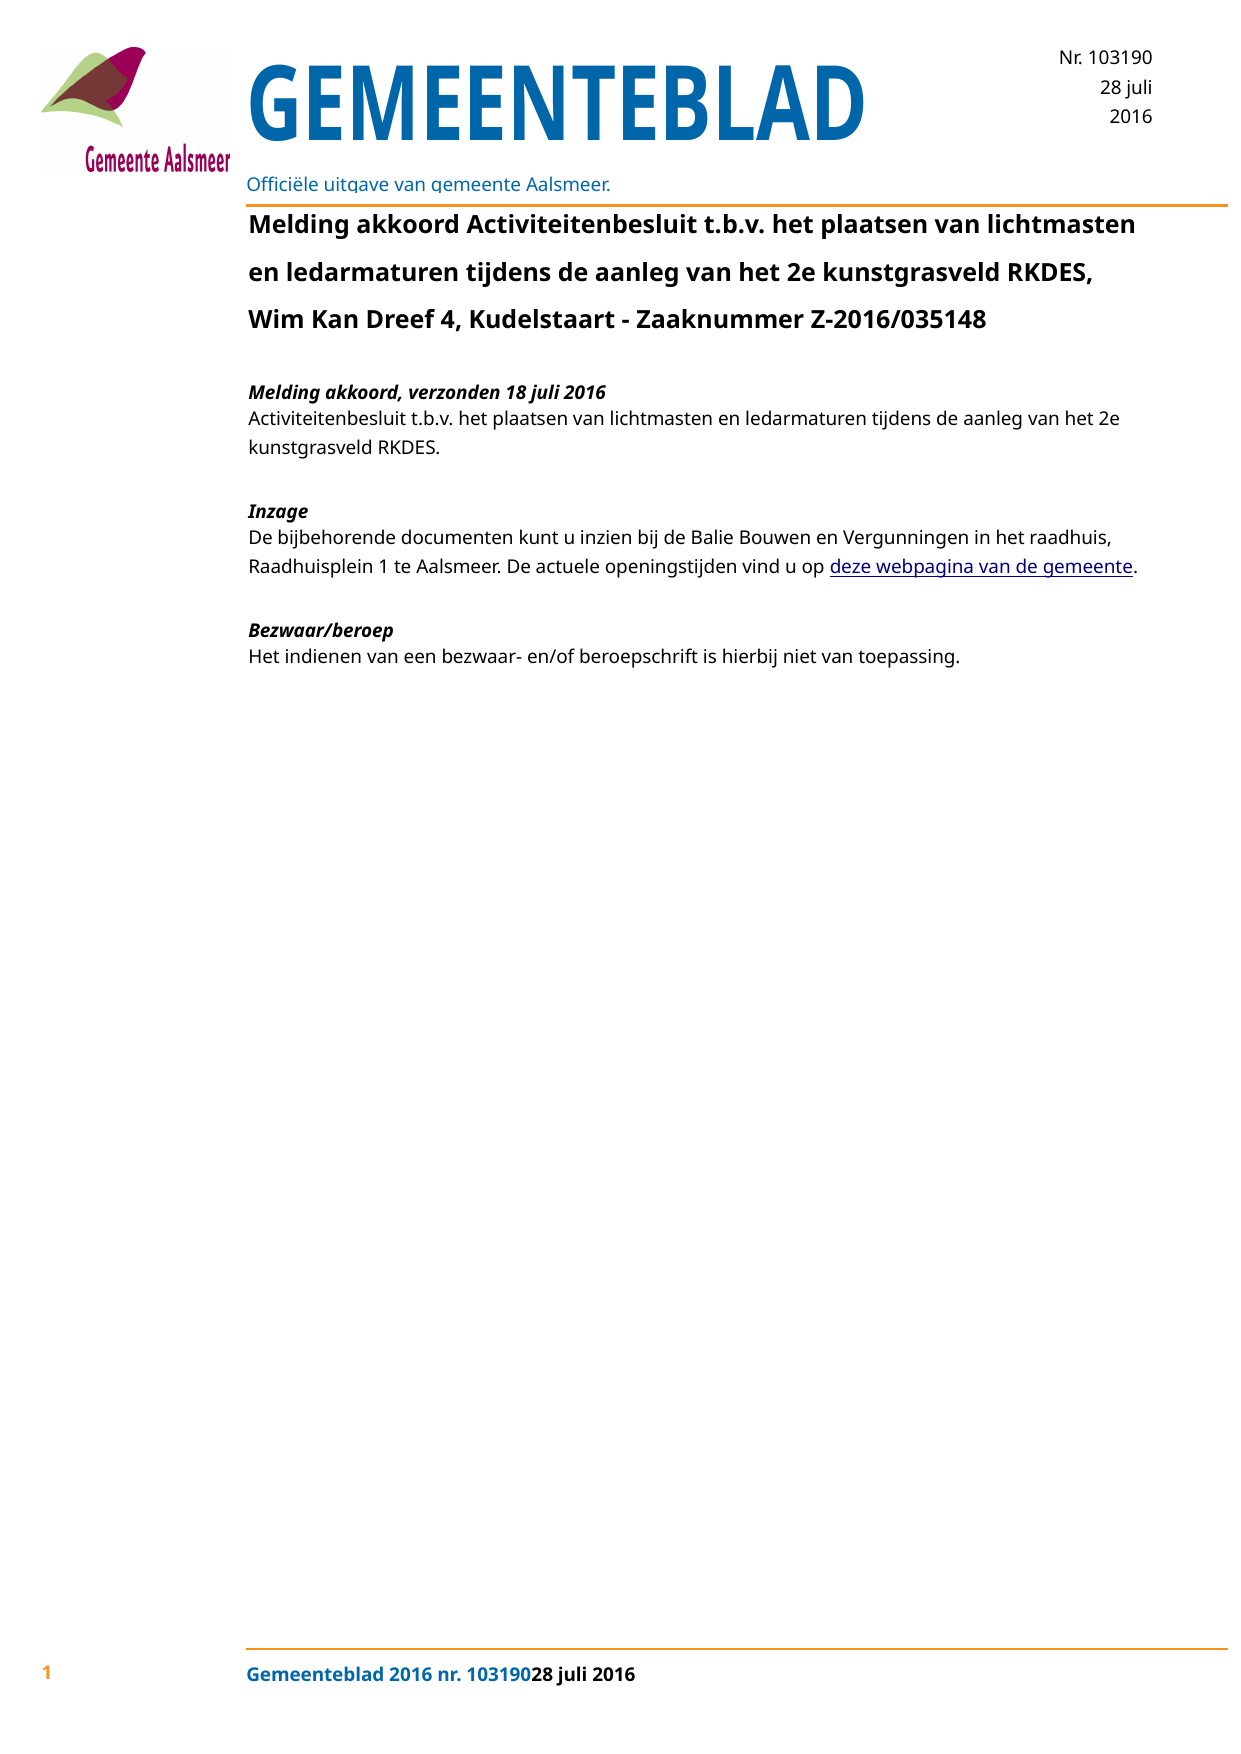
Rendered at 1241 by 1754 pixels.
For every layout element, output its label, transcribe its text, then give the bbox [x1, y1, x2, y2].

text Bezwaar/beroep [248, 618, 1152, 643]
text Het indienen van een bezwaar- en/of beroepschrift is hierbij niet van toepassing. [248, 643, 1152, 669]
text De bijbehorende documenten kunt u inzien bij de Balie Bouwen en Vergunningen in het raadhuis, Raadhuisplein 1 te Aalsmeer. De actuele openingstijden vind u op deze webpagina van de gemeente. [248, 524, 1152, 579]
text Activiteitenbesluit t.b.v. het plaatsen van lichtmasten en ledarmaturen tijdens de aanleg van het 2e kunstgrasveld RKDES. [248, 405, 1152, 460]
text Melding akkoord Activiteitenbesluit t.b.v. het plaatsen van lichtmasten en ledarmaturen tijdens de aanleg van het 2e kunstgrasveld RKDES, Wim Kan Dreef 4, Kudelstaart - Zaaknummer Z-2016/035148 [248, 207, 1152, 336]
picture [41, 47, 231, 172]
text Melding akkoord, verzonden 18 juli 2016 [248, 379, 1152, 405]
text Inzage [248, 498, 1152, 524]
